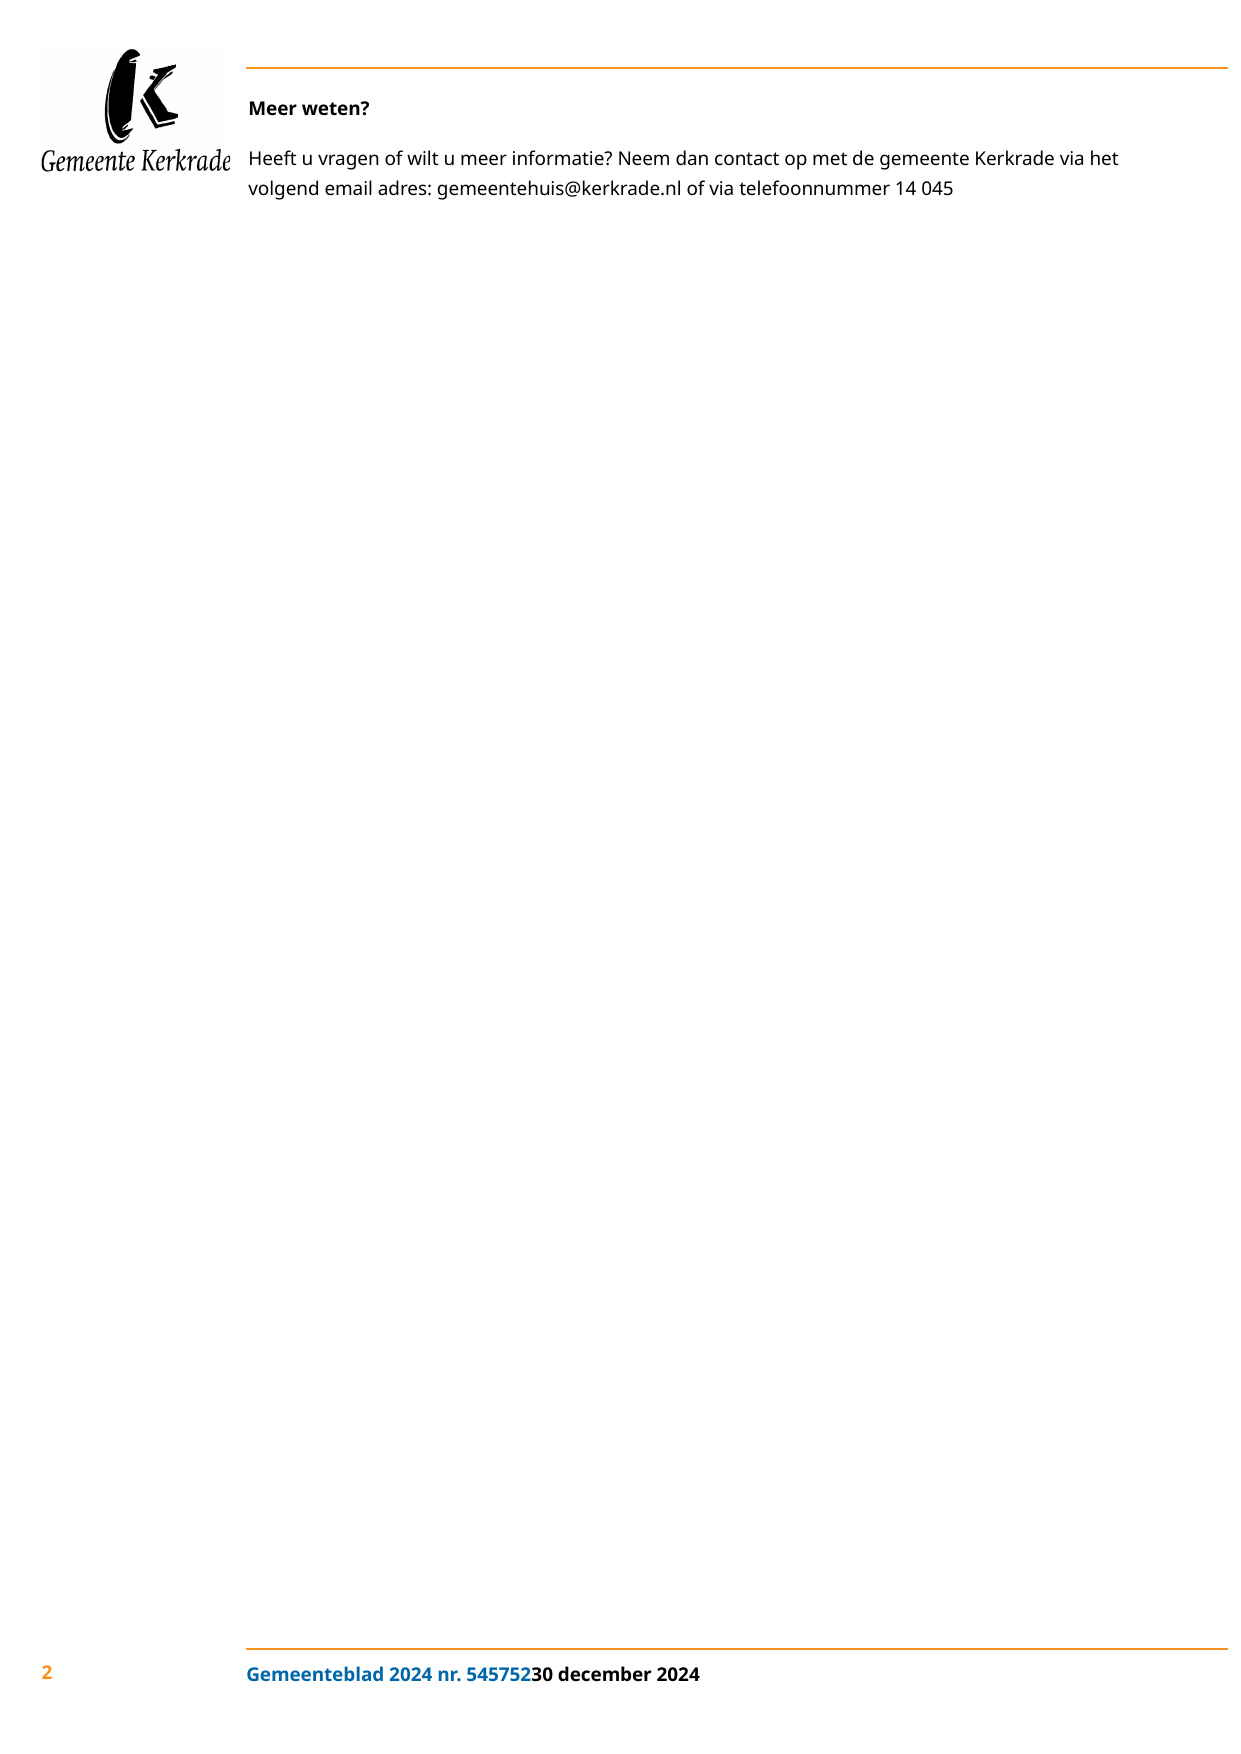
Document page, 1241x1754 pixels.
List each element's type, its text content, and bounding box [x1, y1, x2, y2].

picture [41, 47, 231, 172]
text Meer weten? [248, 95, 1152, 121]
text Heeft u vragen of wilt u meer informatie? Neem dan contact op met de gemeente Kerkrade via het volgend email adres: gemeentehuis@kerkrade.nl of via telefoonnummer 14 045 [248, 145, 1152, 201]
